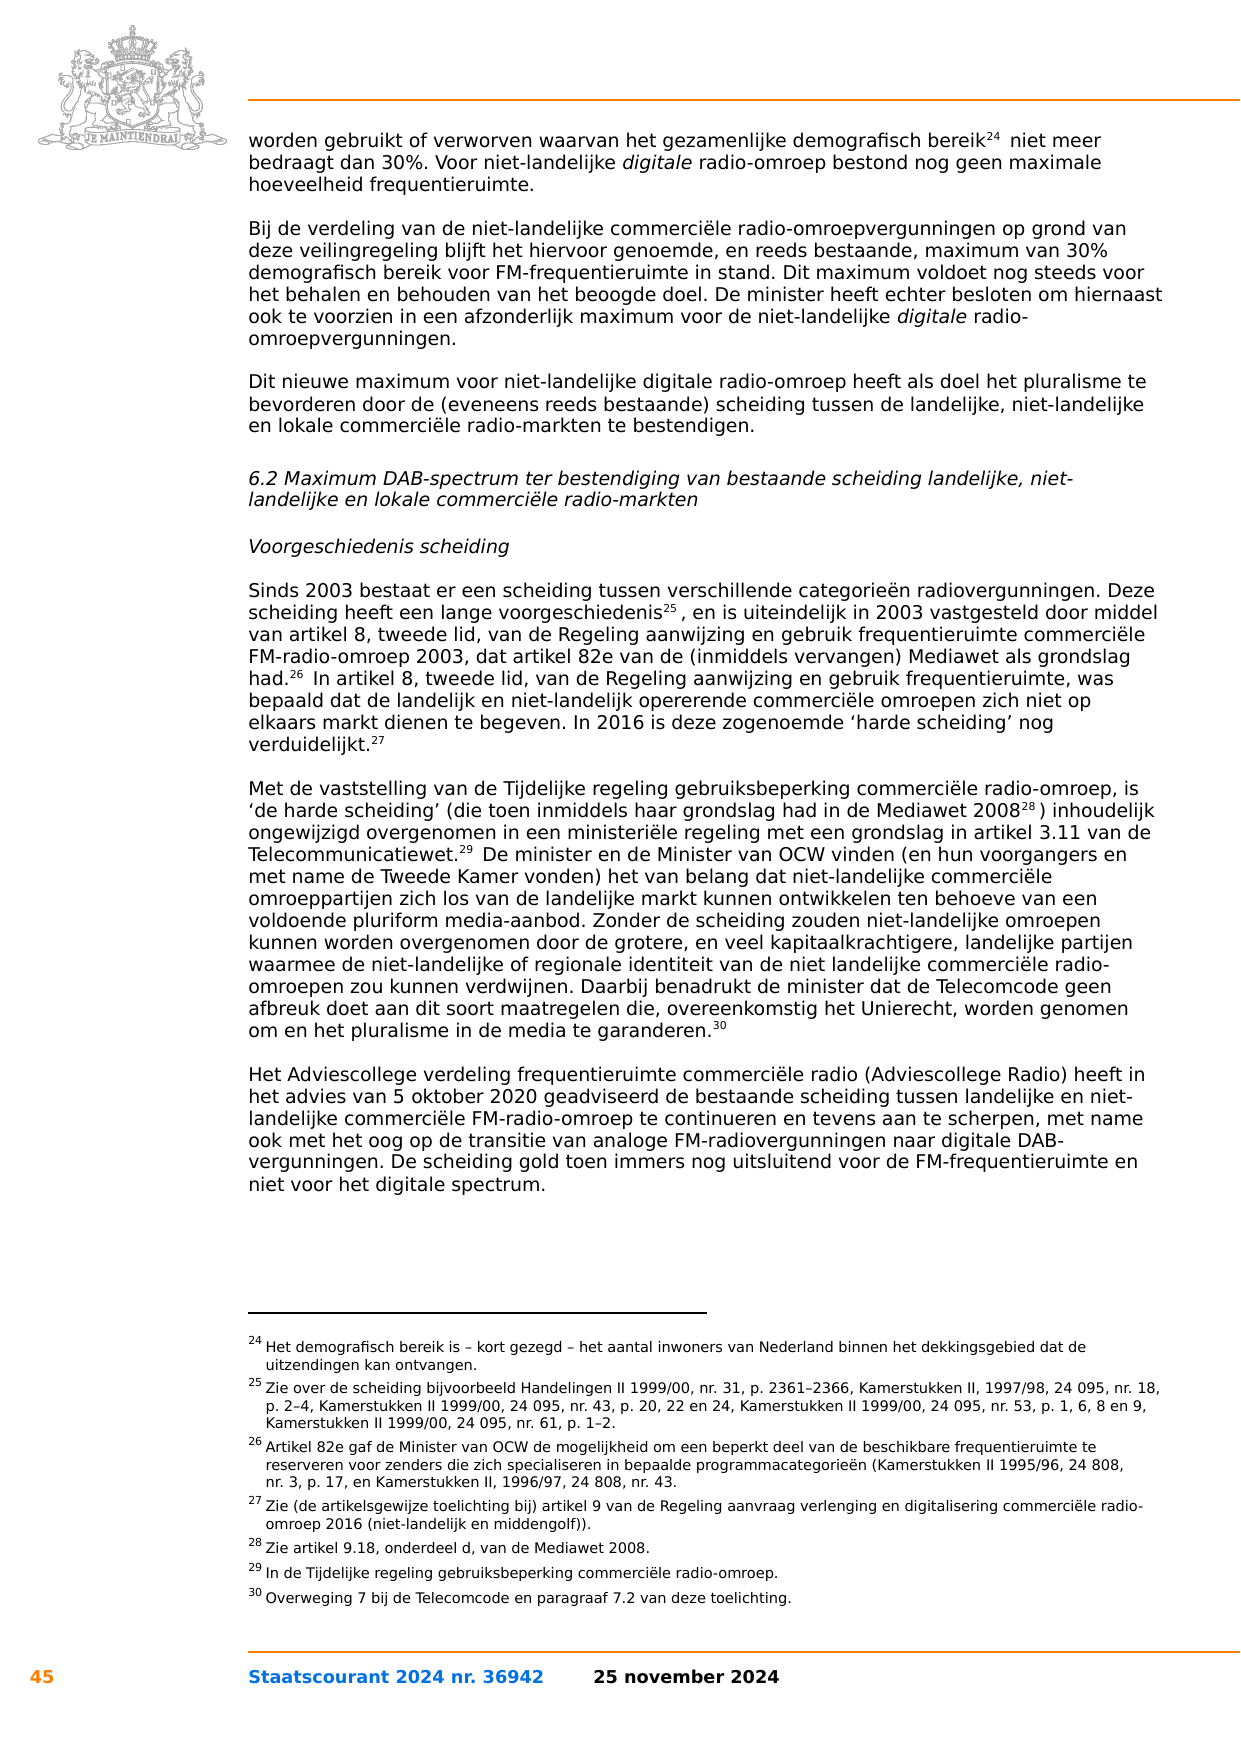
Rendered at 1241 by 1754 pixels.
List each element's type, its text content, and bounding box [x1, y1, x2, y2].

text worden gebruikt of verworven waarvan het gezamenlijke demografisch bereik niet meer bedraagt dan 30%. Voor niet-landelijke digitale radio-omroep bestond nog geen maximale hoeveelheid frequentieruimte. [248, 130, 1163, 196]
picture [38, 25, 227, 150]
text Overweging 7 bij de Telecomcode en paragraaf 7.2 van deze toelichting. [248, 1586, 1163, 1608]
text Bij de verdeling van de niet-landelijke commerciële radio-omroepvergunningen op grond van deze veilingregeling blijft het hiervoor genoemde, en reeds bestaande, maximum van 30% demografisch bereik voor FM-frequentieruimte in stand. Dit maximum voldoet nog steeds voor het behalen en behouden van het beoogde doel. De minister heeft echter besloten om hiernaast ook te voorzien in een afzonderlijk maximum voor de niet-landelijke digitale radio-omroepvergunningen. [248, 218, 1163, 349]
subtitle 6.2 Maximum DAB-spectrum ter bestendiging van bestaande scheiding landelijke, niet-landelijke en lokale commerciële radio-markten [248, 467, 1163, 511]
subtitle Voorgeschiedenis scheiding [248, 536, 1163, 558]
text Artikel 82e gaf de Minister van OCW de mogelijkheid om een beperkt deel van de beschikbare frequentieruimte te reserveren voor zenders die zich specialiseren in bepaalde programmacategorieën (Kamerstukken II 1995/96, 24 808, nr. 3, p. 17, en Kamerstukken II, 1996/97, 24 808, nr. 43. [248, 1435, 1163, 1491]
text Zie artikel 9.18, onderdeel d, van de Mediawet 2008. [248, 1536, 1163, 1558]
text Zie (de artikelsgewijze toelichting bij) artikel 9 van de Regeling aanvraag verlenging en digitalisering commerciële radio-omroep 2016 (niet-landelijk en middengolf)). [248, 1494, 1163, 1533]
text Met de vaststelling van de Tijdelijke regeling gebruiksbeperking commerciële radio-omroep, is ‘de harde scheiding’ (die toen inmiddels haar grondslag had in de Mediawet 2008) inhoudelijk ongewijzigd overgenomen in een ministeriële regeling met een grondslag in artikel 3.11 van de Telecommunicatiewet. De minister en de Minister van OCW vinden (en hun voorgangers en met name de Tweede Kamer vonden) het van belang dat niet-landelijke commerciële omroeppartijen zich los van de landelijke markt kunnen ontwikkelen ten behoeve van een voldoende pluriform media-aanbod. Zonder de scheiding zouden niet-landelijke omroepen kunnen worden overgenomen door de grotere, en veel kapitaalkrachtigere, landelijke partijen waarmee de niet-landelijke of regionale identiteit van de niet landelijke commerciële radio-omroepen zou kunnen verdwijnen. Daarbij benadrukt de minister dat de Telecomcode geen afbreuk doet aan dit soort maatregelen die, overeenkomstig het Unierecht, worden genomen om en het pluralisme in de media te garanderen. [248, 778, 1163, 1042]
text Zie over de scheiding bijvoorbeeld Handelingen II 1999/00, nr. 31, p. 2361–2366, Kamerstukken II, 1997/98, 24 095, nr. 18, p. 2–4, Kamerstukken II 1999/00, 24 095, nr. 43, p. 20, 22 en 24, Kamerstukken II 1999/00, 24 095, nr. 53, p. 1, 6, 8 en 9, Kamerstukken II 1999/00, 24 095, nr. 61, p. 1–2. [248, 1376, 1163, 1432]
text Het Adviescollege verdeling frequentieruimte commerciële radio (Adviescollege Radio) heeft in het advies van 5 oktober 2020 geadviseerd de bestaande scheiding tussen landelijke en niet-landelijke commerciële FM-radio-omroep te continueren en tevens aan te scherpen, met name ook met het oog op de transitie van analoge FM-radiovergunningen naar digitale DAB-vergunningen. De scheiding gold toen immers nog uitsluitend voor de FM-frequentieruimte en niet voor het digitale spectrum. [248, 1063, 1163, 1195]
text In de Tijdelijke regeling gebruiksbeperking commerciële radio-omroep. [248, 1561, 1163, 1583]
text Dit nieuwe maximum voor niet-landelijke digitale radio-omroep heeft als doel het pluralisme te bevorderen door de (eveneens reeds bestaande) scheiding tussen de landelijke, niet-landelijke en lokale commerciële radio-markten te bestendigen. [248, 371, 1163, 437]
text Het demografisch bereik is – kort gezegd – het aantal inwoners van Nederland binnen het dekkingsgebied dat de uitzendingen kan ontvangen. [248, 1334, 1163, 1373]
text Sinds 2003 bestaat er een scheiding tussen verschillende categorieën radiovergunningen. Deze scheiding heeft een lange voorgeschiedenis, en is uiteindelijk in 2003 vastgesteld door middel van artikel 8, tweede lid, van de Regeling aanwijzing en gebruik frequentieruimte commerciële FM-radio-omroep 2003, dat artikel 82e van de (inmiddels vervangen) Mediawet als grondslag had. In artikel 8, tweede lid, van de Regeling aanwijzing en gebruik frequentieruimte, was bepaald dat de landelijk en niet-landelijk opererende commerciële omroepen zich niet op elkaars markt dienen te begeven. In 2016 is deze zogenoemde ‘harde scheiding’ nog verduidelijkt. [248, 580, 1163, 756]
